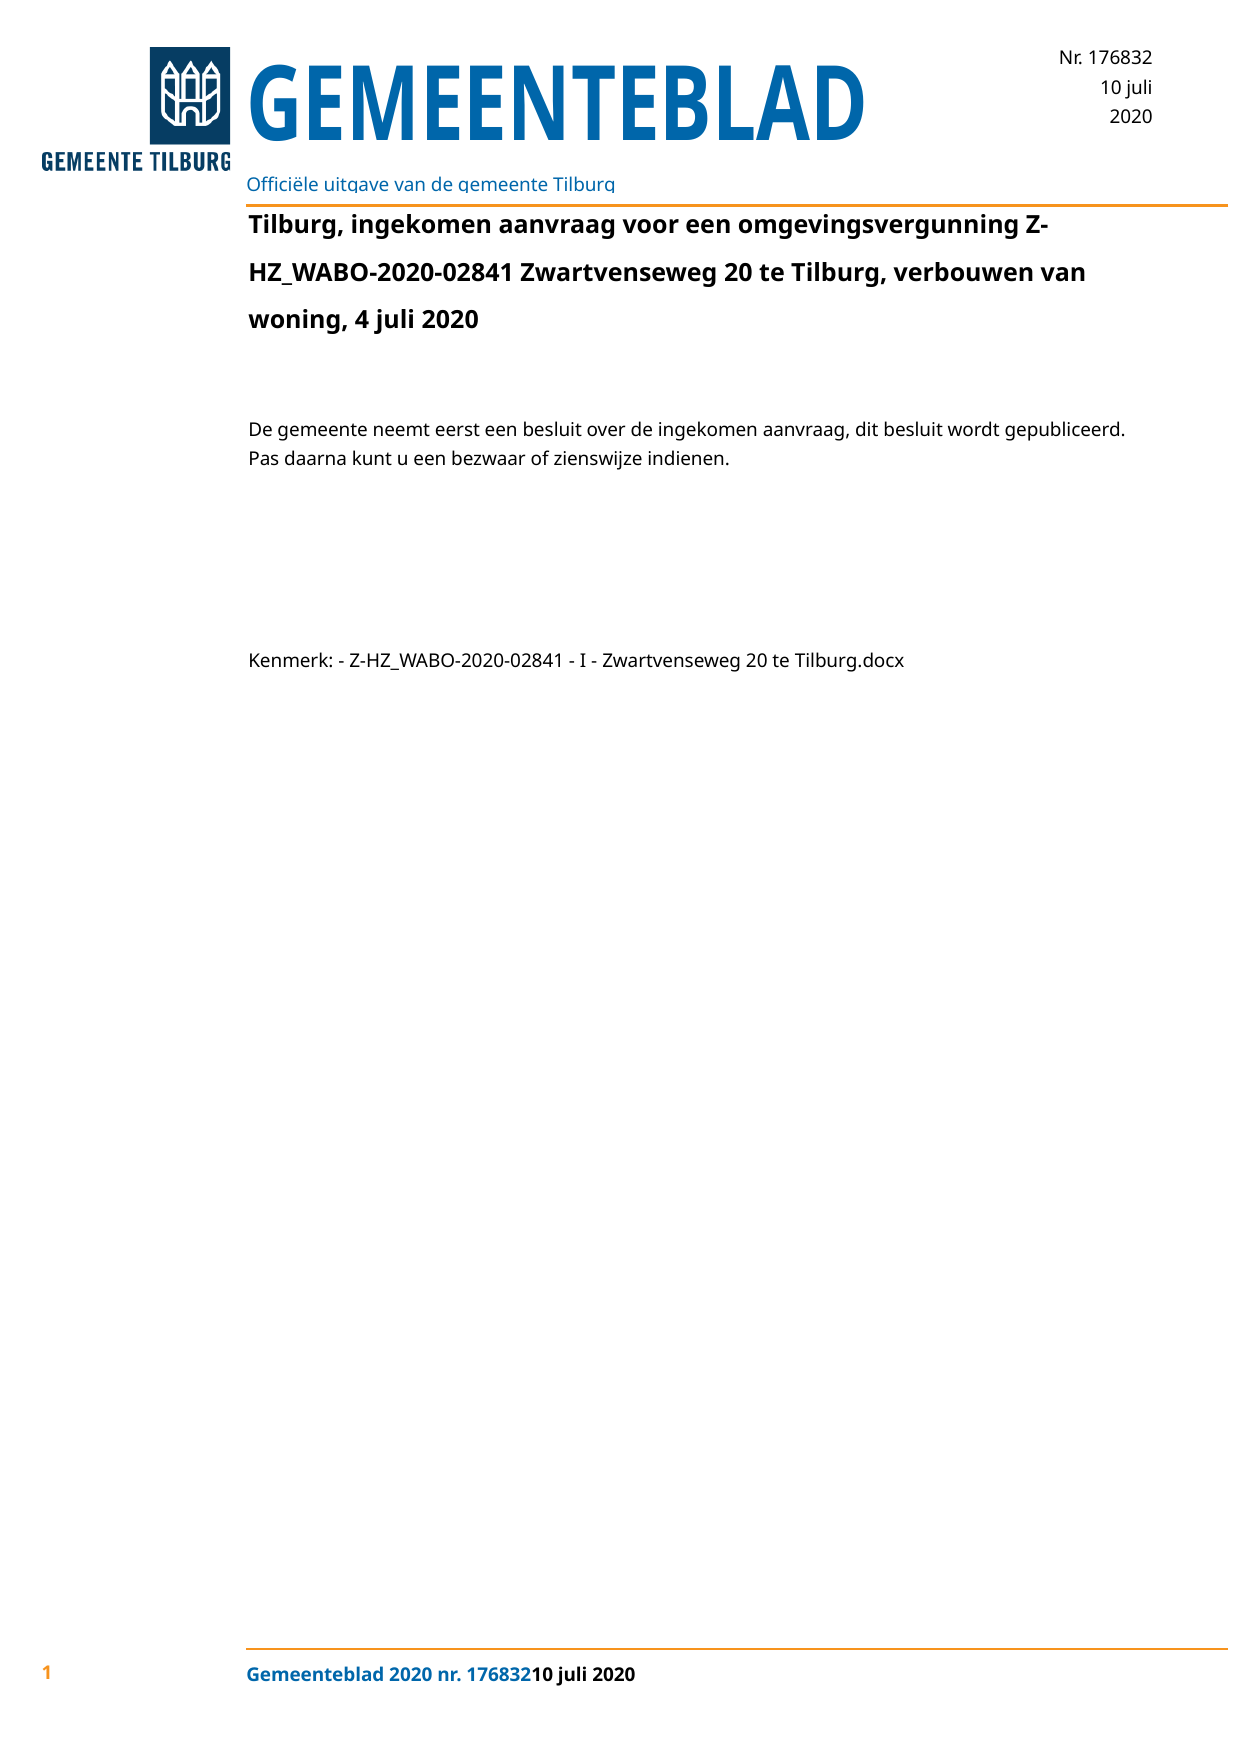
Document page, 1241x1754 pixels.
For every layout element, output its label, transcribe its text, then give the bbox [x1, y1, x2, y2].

text Kenmerk: - Z-HZ_WABO-2020-02841 - I - Zwartvenseweg 20 te Tilburg.docx [248, 647, 1152, 673]
picture [41, 47, 231, 172]
text Tilburg, ingekomen aanvraag voor een omgevingsvergunning Z-HZ_WABO-2020-02841 Zwartvenseweg 20 te Tilburg, verbouwen van woning, 4 juli 2020 [248, 207, 1152, 336]
text De gemeente neemt eerst een besluit over de ingekomen aanvraag, dit besluit wordt gepubliceerd. Pas daarna kunt u een bezwaar of zienswijze indienen. [248, 416, 1152, 471]
